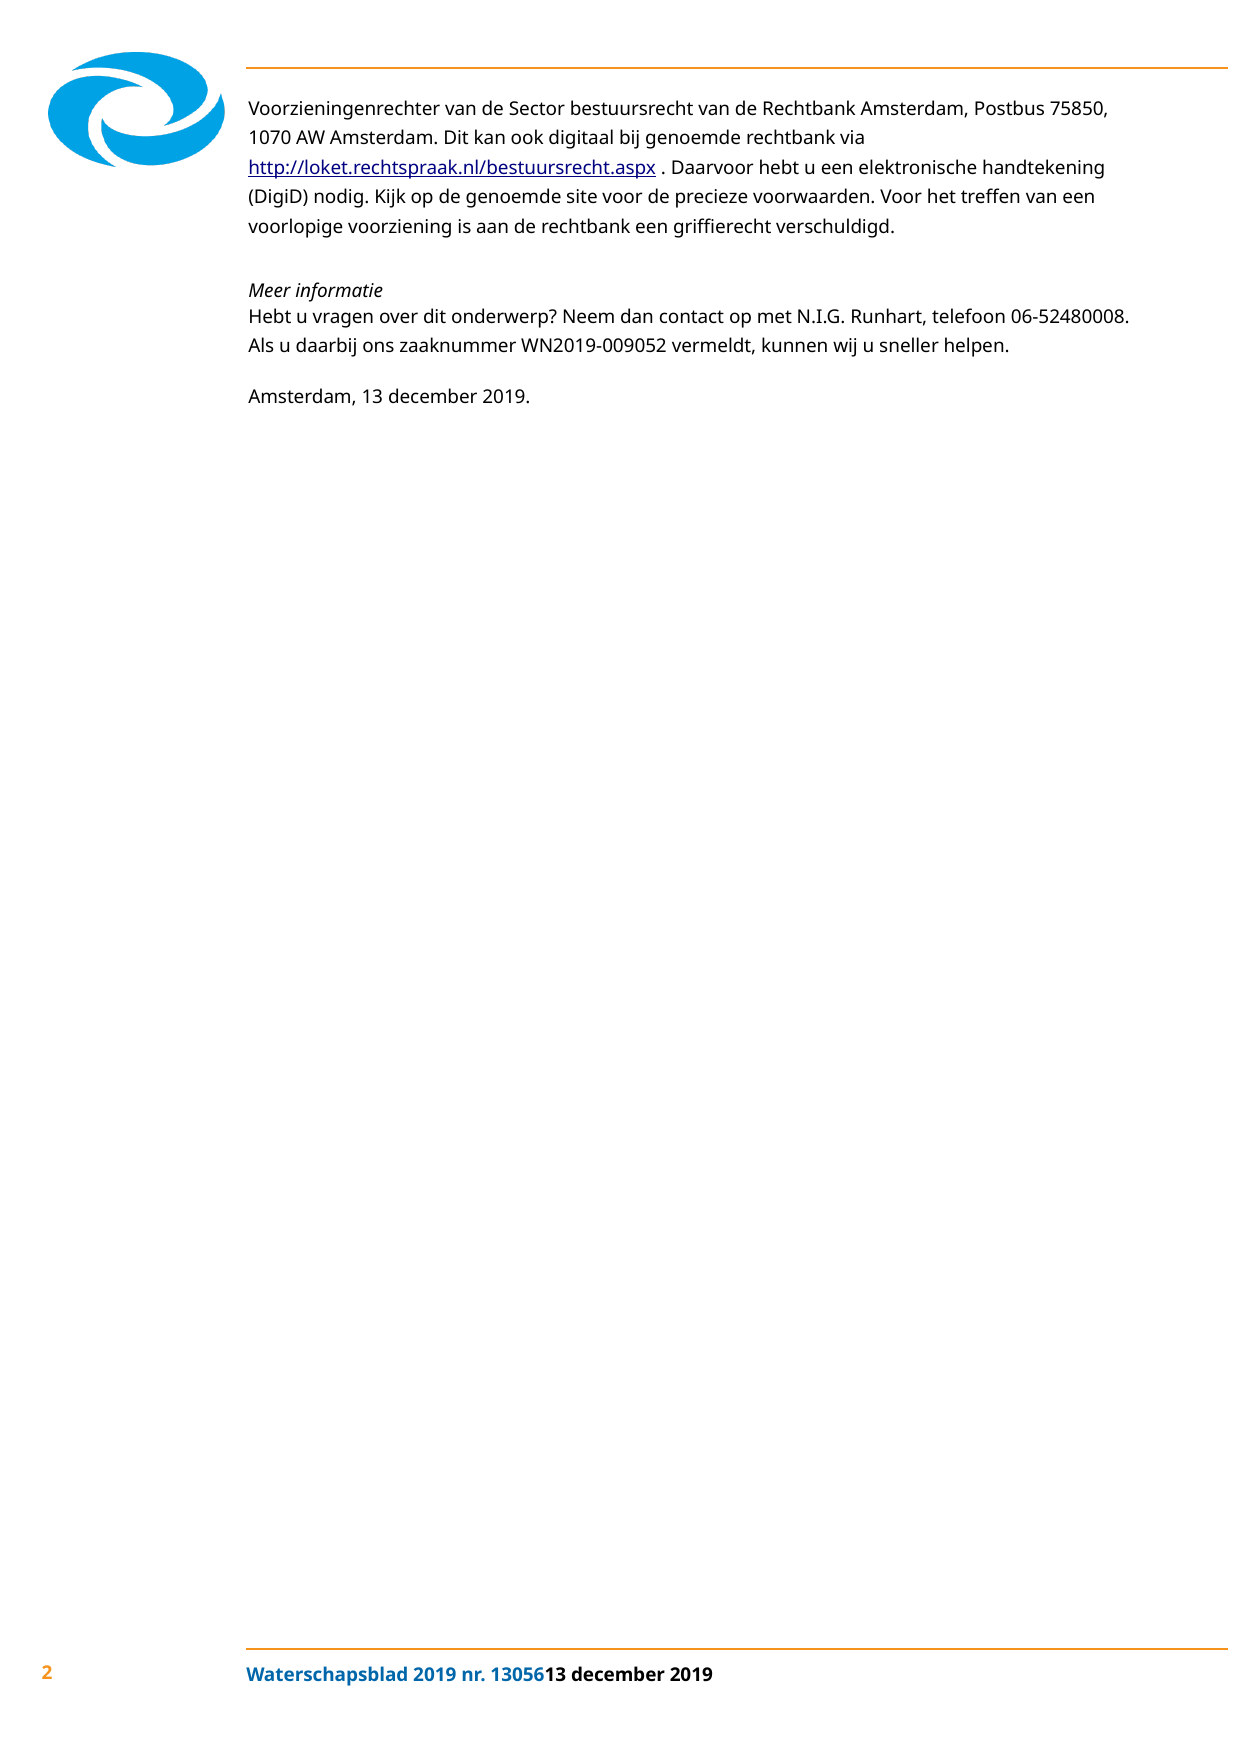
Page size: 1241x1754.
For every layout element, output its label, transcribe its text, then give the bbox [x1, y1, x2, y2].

text Meer informatie [248, 277, 1152, 303]
text Amsterdam, 13 december 2019. [248, 383, 1152, 408]
text Voorzieningenrechter van de Sector bestuursrecht van de Rechtbank Amsterdam, Postbus 75850, 1070 AW Amsterdam. Dit kan ook digitaal bij genoemde rechtbank via http://loket.rechtspraak.nl/bestuursrecht.aspx . Daarvoor hebt u een elektronische handtekening (DigiD) nodig. Kijk op de genoemde site voor de precieze voorwaarden. Voor het treffen van een voorlopige voorziening is aan de rechtbank een griffierecht verschuldigd. [248, 95, 1152, 239]
text Hebt u vragen over dit onderwerp? Neem dan contact op met N.I.G. Runhart, telefoon 06-52480008. Als u daarbij ons zaaknummer WN2019-009052 vermeldt, kunnen wij u sneller helpen. [248, 303, 1152, 358]
picture [41, 47, 231, 172]
